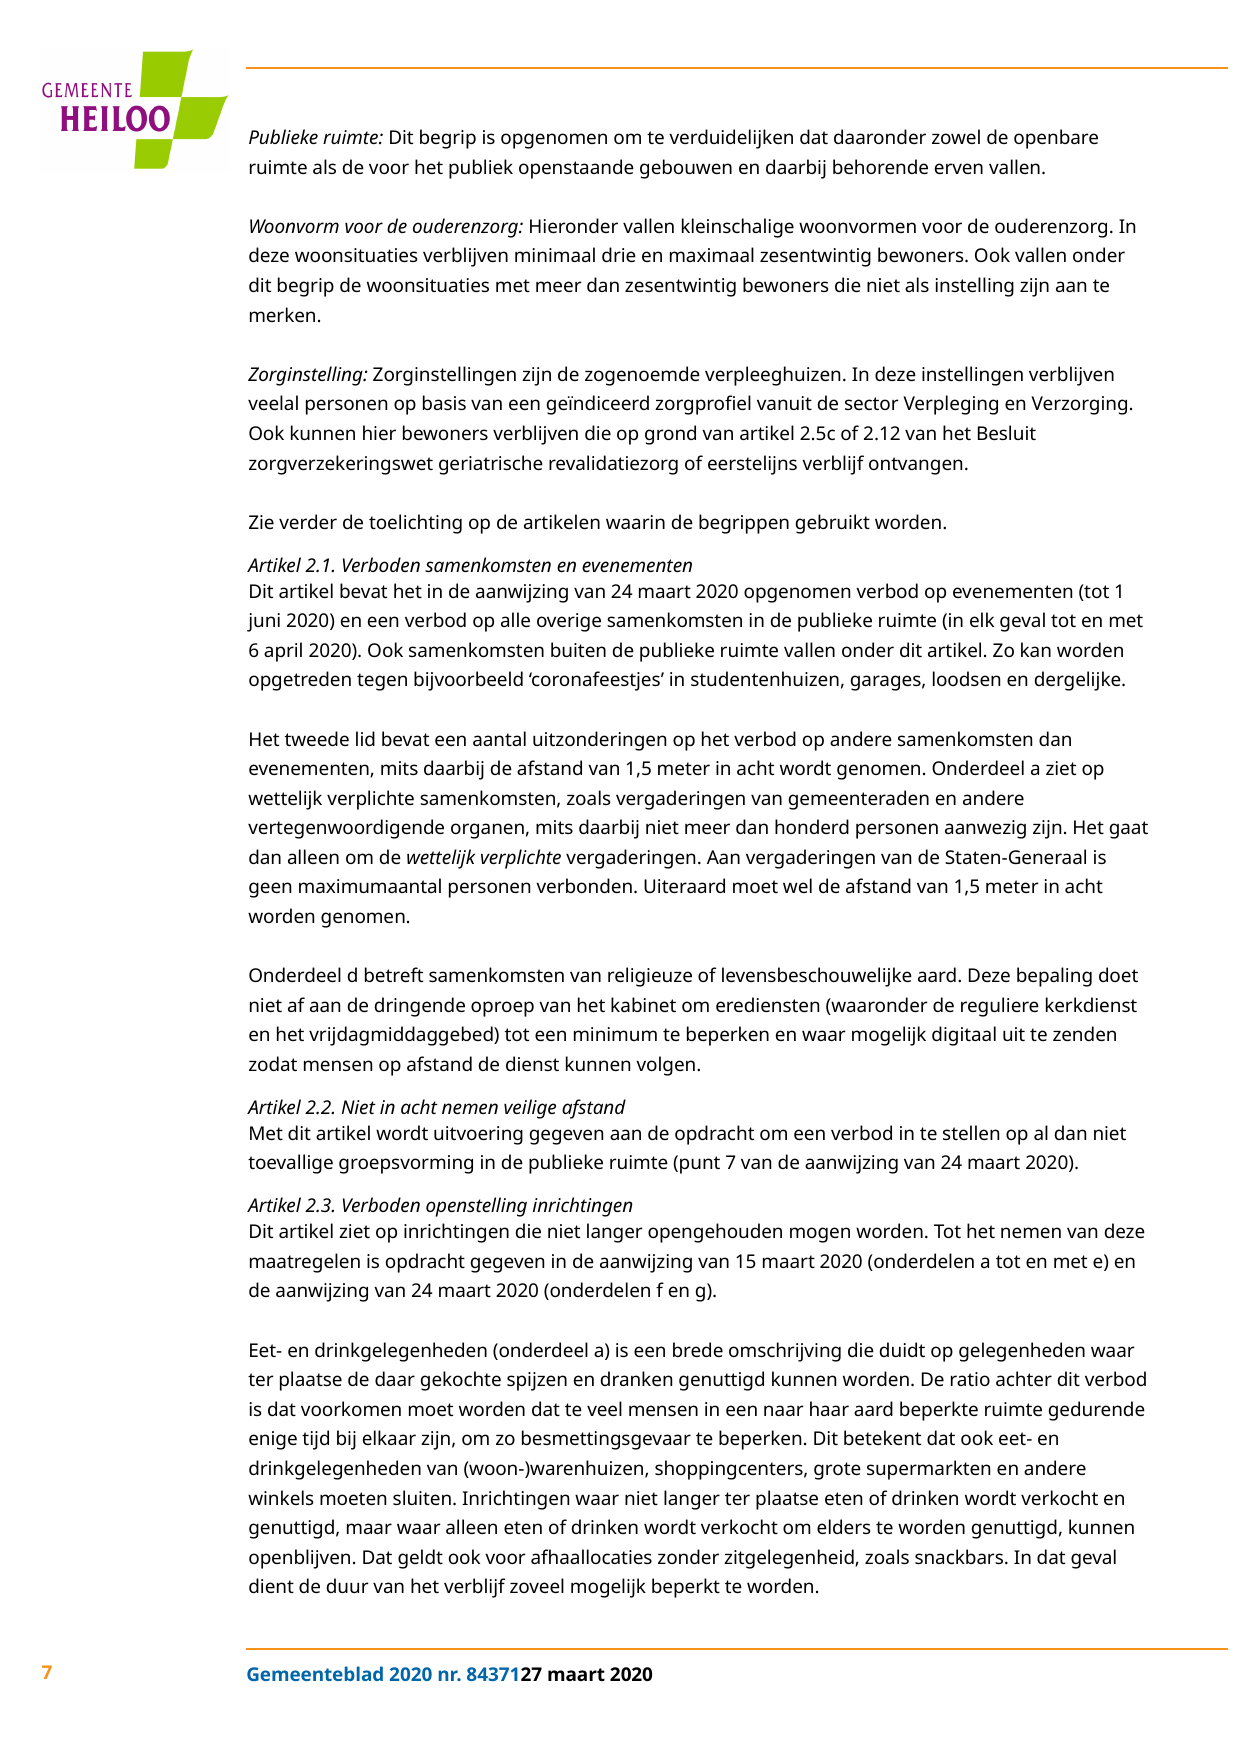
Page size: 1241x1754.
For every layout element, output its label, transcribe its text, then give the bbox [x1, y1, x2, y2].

text Publieke ruimte: Dit begrip is opgenomen om te verduidelijken dat daaronder zowel de openbare ruimte als de voor het publiek openstaande gebouwen en daarbij behorende erven vallen. [248, 124, 1152, 180]
text Dit artikel bevat het in de aanwijzing van 24 maart 2020 opgenomen verbod op evenementen (tot 1 juni 2020) en een verbod op alle overige samenkomsten in de publieke ruimte (in elk geval tot en met 6 april 2020). Ook samenkomsten buiten de publieke ruimte vallen onder dit artikel. Zo kan worden opgetreden tegen bijvoorbeeld ‘coronafeestjes’ in studentenhuizen, garages, loodsen en dergelijke. [248, 578, 1152, 692]
text Eet- en drinkgelegenheden (onderdeel a) is een brede omschrijving die duidt op gelegenheden waar ter plaatse de daar gekochte spijzen en dranken genuttigd kunnen worden. De ratio achter dit verbod is dat voorkomen moet worden dat te veel mensen in een naar haar aard beperkte ruimte gedurende enige tijd bij elkaar zijn, om zo besmettingsgevaar te beperken. Dit betekent dat ook eet- en drinkgelegenheden van (woon-)warenhuizen, shoppingcenters, grote supermarkten en andere winkels moeten sluiten. Inrichtingen waar niet langer ter plaatse eten of drinken wordt verkocht en genuttigd, maar waar alleen eten of drinken wordt verkocht om elders te worden genuttigd, kunnen openblijven. Dat geldt ook voor afhaallocaties zonder zitgelegenheid, zoals snackbars. In dat geval dient de duur van het verblijf zoveel mogelijk beperkt te worden. [248, 1337, 1152, 1599]
text Artikel 2.3. Verboden openstelling inrichtingen [248, 1193, 1152, 1218]
text Dit artikel ziet op inrichtingen die niet langer opengehouden mogen worden. Tot het nemen van deze maatregelen is opdracht gegeven in de aanwijzing van 15 maart 2020 (onderdelen a tot en met e) en de aanwijzing van 24 maart 2020 (onderdelen f en g). [248, 1218, 1152, 1303]
text Artikel 2.1. Verboden samenkomsten en evenementen [248, 552, 1152, 578]
text Artikel 2.2. Niet in acht nemen veilige afstand [248, 1094, 1152, 1120]
text Zorginstelling: Zorginstellingen zijn de zogenoemde verpleeghuizen. In deze instellingen verblijven veelal personen op basis van een geïndiceerd zorgprofiel vanuit de sector Verpleging en Verzorging. Ook kunnen hier bewoners verblijven die op grond van artikel 2.5c of 2.12 van het Besluit zorgverzekeringswet geriatrische revalidatiezorg of eerstelijns verblijf ontvangen. [248, 361, 1152, 476]
text Onderdeel d betreft samenkomsten van religieuze of levensbeschouwelijke aard. Deze bepaling doet niet af aan de dringende oproep van het kabinet om erediensten (waaronder de reguliere kerkdienst en het vrijdagmiddaggebed) tot een minimum te beperken en waar mogelijk digitaal uit te zenden zodat mensen op afstand de dienst kunnen volgen. [248, 962, 1152, 1077]
text Met dit artikel wordt uitvoering gegeven aan de opdracht om een verbod in te stellen op al dan niet toevallige groepsvorming in de publieke ruimte (punt 7 van de aanwijzing van 24 maart 2020). [248, 1120, 1152, 1175]
text Het tweede lid bevat een aantal uitzonderingen op het verbod op andere samenkomsten dan evenementen, mits daarbij de afstand van 1,5 meter in acht wordt genomen. Onderdeel a ziet op wettelijk verplichte samenkomsten, zoals vergaderingen van gemeenteraden en andere vertegenwoordigende organen, mits daarbij niet meer dan honderd personen aanwezig zijn. Het gaat dan alleen om de wettelijk verplichte vergaderingen. Aan vergaderingen van de Staten-Generaal is geen maximumaantal personen verbonden. Uiteraard moet wel de afstand van 1,5 meter in acht worden genomen. [248, 726, 1152, 929]
picture [41, 47, 231, 172]
text Zie verder de toelichting op de artikelen waarin de begrippen gebruikt worden. [248, 509, 1152, 535]
text Woonvorm voor de ouderenzorg: Hieronder vallen kleinschalige woonvormen voor de ouderenzorg. In deze woonsituaties verblijven minimaal drie en maximaal zesentwintig bewoners. Ook vallen onder dit begrip de woonsituaties met meer dan zesentwintig bewoners die niet als instelling zijn aan te merken. [248, 213, 1152, 328]
